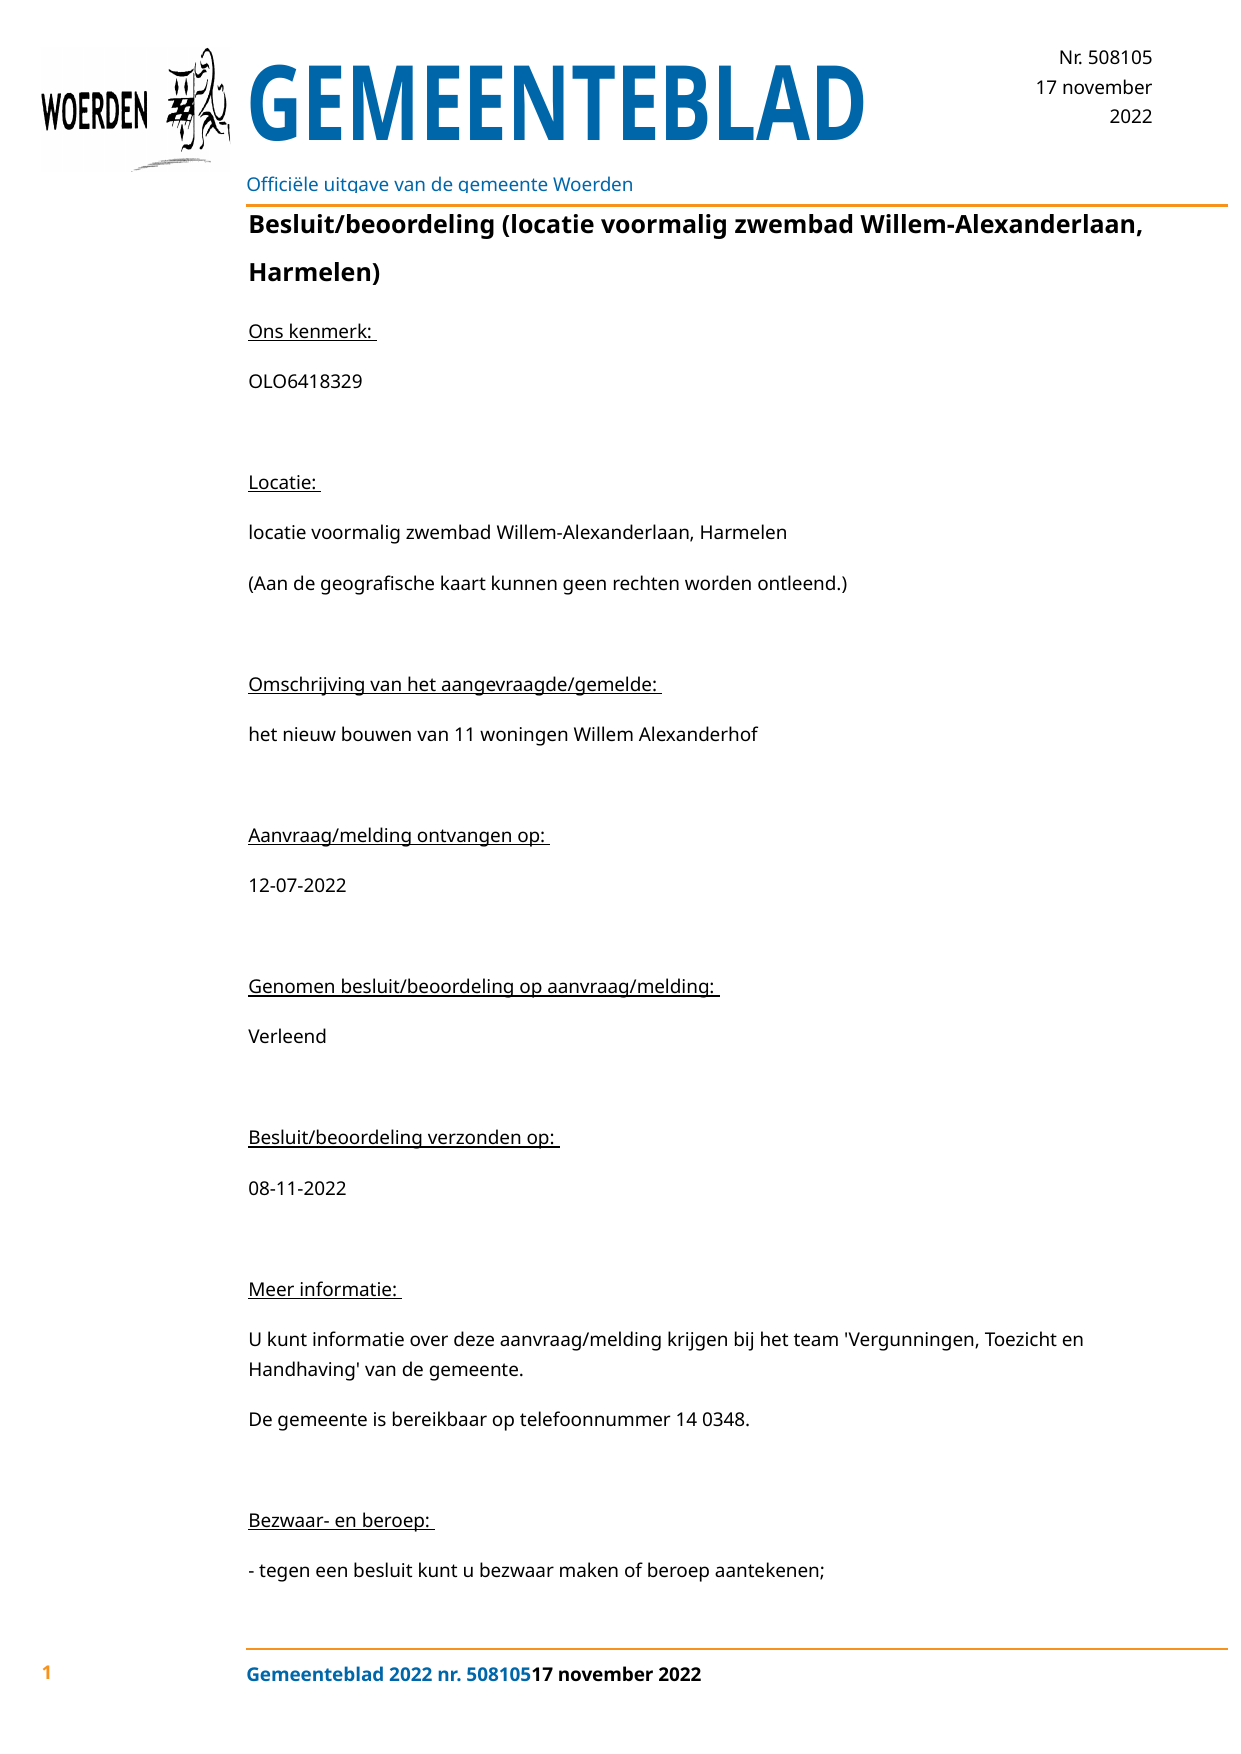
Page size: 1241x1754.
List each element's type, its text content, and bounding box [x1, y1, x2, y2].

text Genomen besluit/beoordeling op aanvraag/melding: [248, 973, 1152, 999]
text Locatie: [248, 469, 1152, 495]
text Besluit/beoordeling verzonden op: [248, 1124, 1152, 1150]
text Bezwaar- en beroep: [248, 1507, 1152, 1533]
text Omschrijving van het aangevraagde/gemelde: [248, 671, 1152, 697]
text Ons kenmerk: [248, 318, 1152, 344]
text Besluit/beoordeling (locatie voormalig zwembad Willem-Alexanderlaan, Harmelen) [248, 207, 1152, 288]
text (Aan de geografische kaart kunnen geen rechten worden ontleend.) [248, 570, 1152, 596]
text Verleend [248, 1024, 1152, 1049]
text 12-07-2022 [248, 872, 1152, 898]
text OLO6418329 [248, 368, 1152, 394]
text het nieuw bouwen van 11 woningen Willem Alexanderhof [248, 721, 1152, 747]
text 08-11-2022 [248, 1175, 1152, 1201]
picture [41, 47, 231, 172]
text - tegen een besluit kunt u bezwaar maken of beroep aantekenen; [248, 1557, 1152, 1583]
text Meer informatie: [248, 1276, 1152, 1302]
text Aanvraag/melding ontvangen op: [248, 822, 1152, 848]
text locatie voormalig zwembad Willem-Alexanderlaan, Harmelen [248, 519, 1152, 545]
text U kunt informatie over deze aanvraag/melding krijgen bij het team 'Vergunningen, Toezicht en Handhaving' van de gemeente. [248, 1326, 1152, 1382]
text De gemeente is bereikbaar op telefoonnummer 14 0348. [248, 1406, 1152, 1432]
